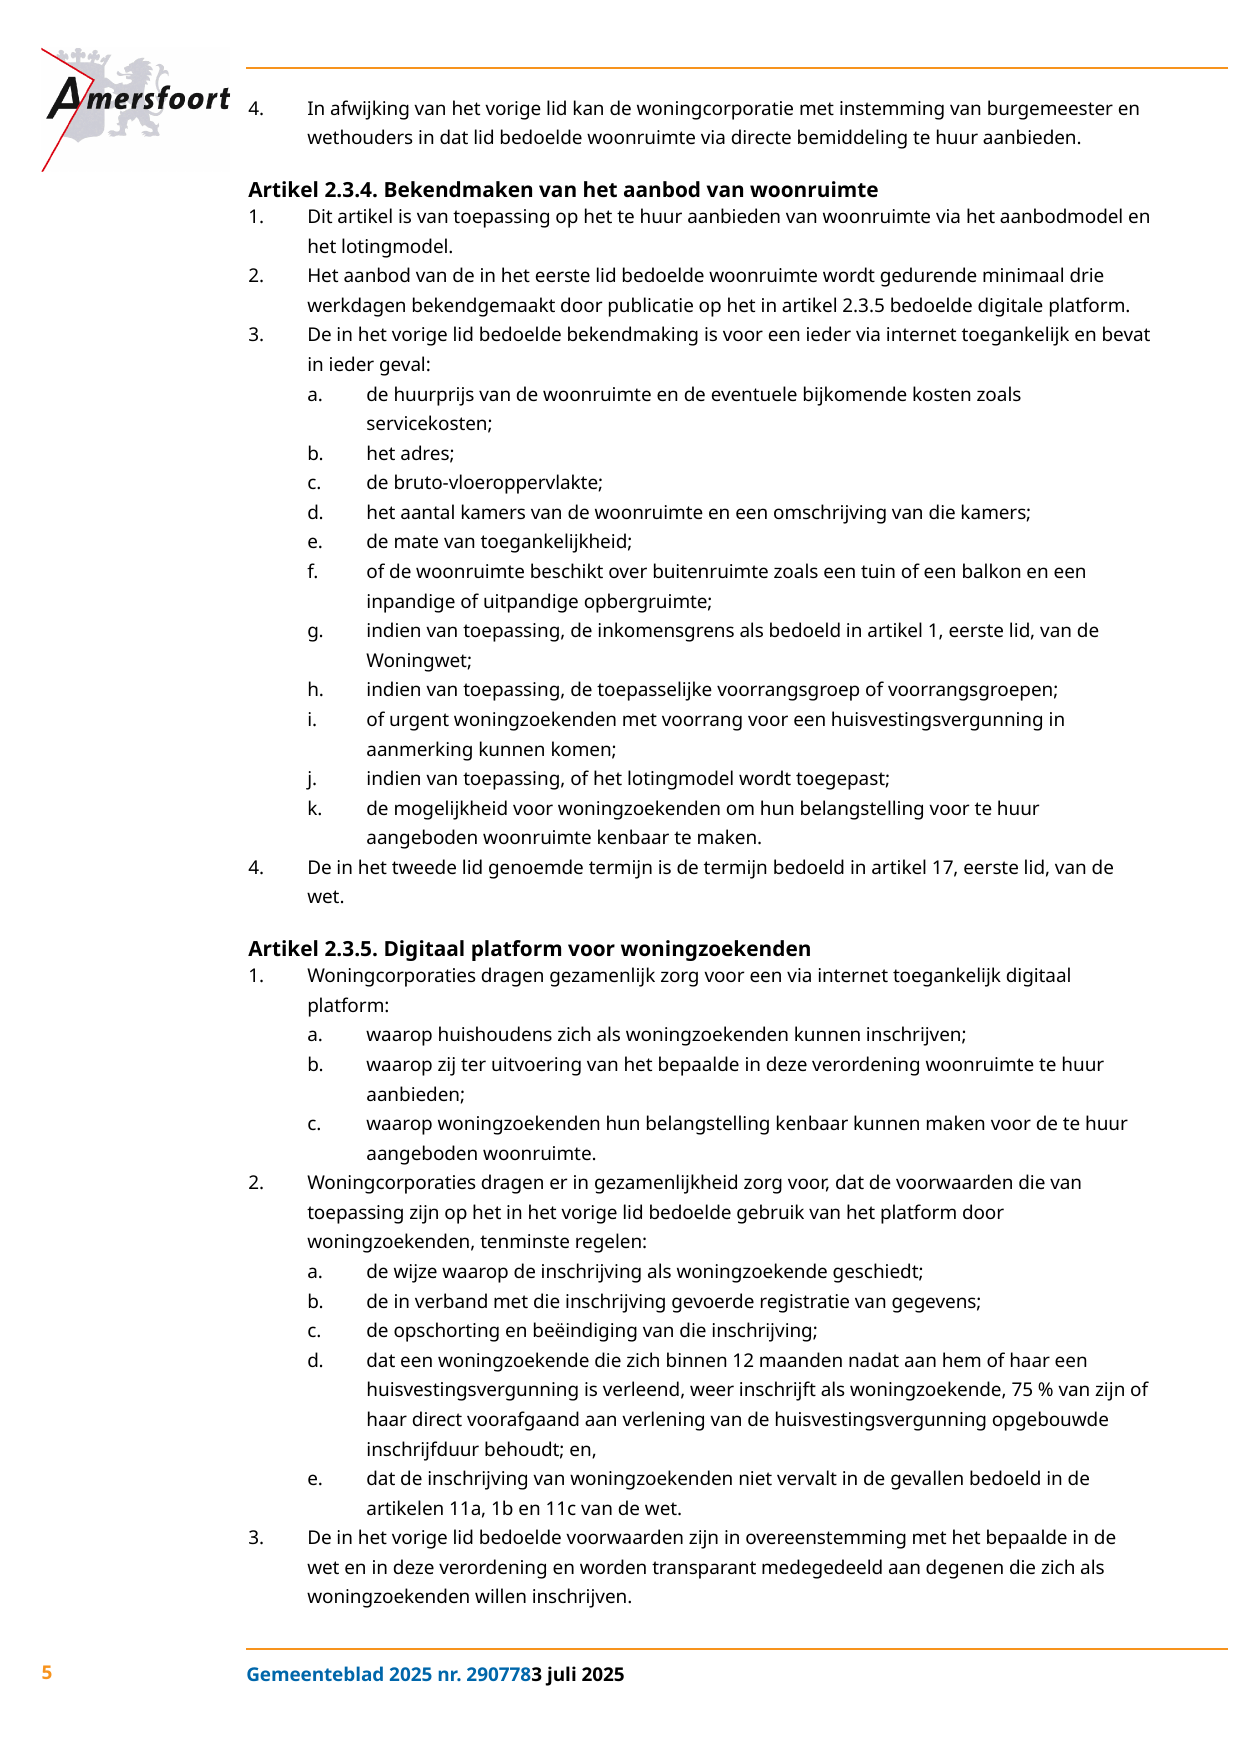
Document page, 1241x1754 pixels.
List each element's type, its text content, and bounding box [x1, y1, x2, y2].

text Artikel 2.3.5. Digitaal platform voor woningzoekenden [248, 934, 1152, 962]
list het adres; [307, 440, 1152, 466]
text Artikel 2.3.4. Bekendmaken van het aanbod van woonruimte [248, 175, 1152, 203]
list dat een woningzoekende die zich binnen 12 maanden nadat aan hem of haar een huisvestingsvergunning is verleend, weer inschrijft als woningzoekende, 75 % van zijn of haar direct voorafgaand aan verlening van de huisvestingsvergunning opgebouwde inschrijfduur behoudt; en, [307, 1347, 1152, 1462]
list Het aanbod van de in het eerste lid bedoelde woonruimte wordt gedurende minimaal drie werkdagen bekendgemaakt door publicatie op het in artikel 2.3.5 bedoelde digitale platform. [248, 262, 1152, 318]
list de mate van toegankelijkheid; [307, 529, 1152, 554]
list de in verband met die inschrijving gevoerde registratie van gegevens; [307, 1288, 1152, 1314]
list indien van toepassing, de inkomensgrens als bedoeld in artikel 1, eerste lid, van de Woningwet; [307, 617, 1152, 673]
list waarop woningzoekenden hun belangstelling kenbaar kunnen maken voor de te huur aangeboden woonruimte. [307, 1110, 1152, 1166]
list de wijze waarop de inschrijving als woningzoekende geschiedt; [307, 1258, 1152, 1284]
list waarop huishoudens zich als woningzoekenden kunnen inschrijven; [307, 1022, 1152, 1047]
list waarop zij ter uitvoering van het bepaalde in deze verordening woonruimte te huur aanbieden; [307, 1051, 1152, 1107]
list het aantal kamers van de woonruimte en een omschrijving van die kamers; [307, 499, 1152, 525]
list Woningcorporaties dragen gezamenlijk zorg voor een via internet toegankelijk digitaal platform: [248, 962, 1152, 1018]
list of de woonruimte beschikt over buitenruimte zoals een tuin of een balkon en een inpandige of uitpandige opbergruimte; [307, 558, 1152, 613]
picture [41, 47, 231, 172]
list De in het vorige lid bedoelde voorwaarden zijn in overeenstemming met het bepaalde in de wet en in deze verordening en worden transparant medegedeeld aan degenen die zich als woningzoekenden willen inschrijven. [248, 1524, 1152, 1609]
list of urgent woningzoekenden met voorrang voor een huisvestingsvergunning in aanmerking kunnen komen; [307, 706, 1152, 761]
list indien van toepassing, of het lotingmodel wordt toegepast; [307, 765, 1152, 791]
list De in het vorige lid bedoelde bekendmaking is voor een ieder via internet toegankelijk en bevat in ieder geval: [248, 322, 1152, 377]
list Dit artikel is van toepassing op het te huur aanbieden van woonruimte via het aanbodmodel en het lotingmodel. [248, 203, 1152, 258]
list Woningcorporaties dragen er in gezamenlijkheid zorg voor, dat de voorwaarden die van toepassing zijn op het in het vorige lid bedoelde gebruik van het platform door woningzoekenden, tenminste regelen: [248, 1169, 1152, 1254]
list In afwijking van het vorige lid kan de woningcorporatie met instemming van burgemeester en wethouders in dat lid bedoelde woonruimte via directe bemiddeling te huur aanbieden. [248, 95, 1152, 150]
list de huurprijs van de woonruimte en de eventuele bijkomende kosten zoals servicekosten; [307, 381, 1152, 436]
list de opschorting en beëindiging van die inschrijving; [307, 1317, 1152, 1343]
list indien van toepassing, de toepasselijke voorrangsgroep of voorrangsgroepen; [307, 677, 1152, 702]
list de mogelijkheid voor woningzoekenden om hun belangstelling voor te huur aangeboden woonruimte kenbaar te maken. [307, 795, 1152, 850]
list dat de inschrijving van woningzoekenden niet vervalt in de gevallen bedoeld in de artikelen 11a, 1b en 11c van de wet. [307, 1465, 1152, 1521]
list de bruto-vloeroppervlakte; [307, 469, 1152, 495]
list De in het tweede lid genoemde termijn is de termijn bedoeld in artikel 17, eerste lid, van de wet. [248, 854, 1152, 909]
